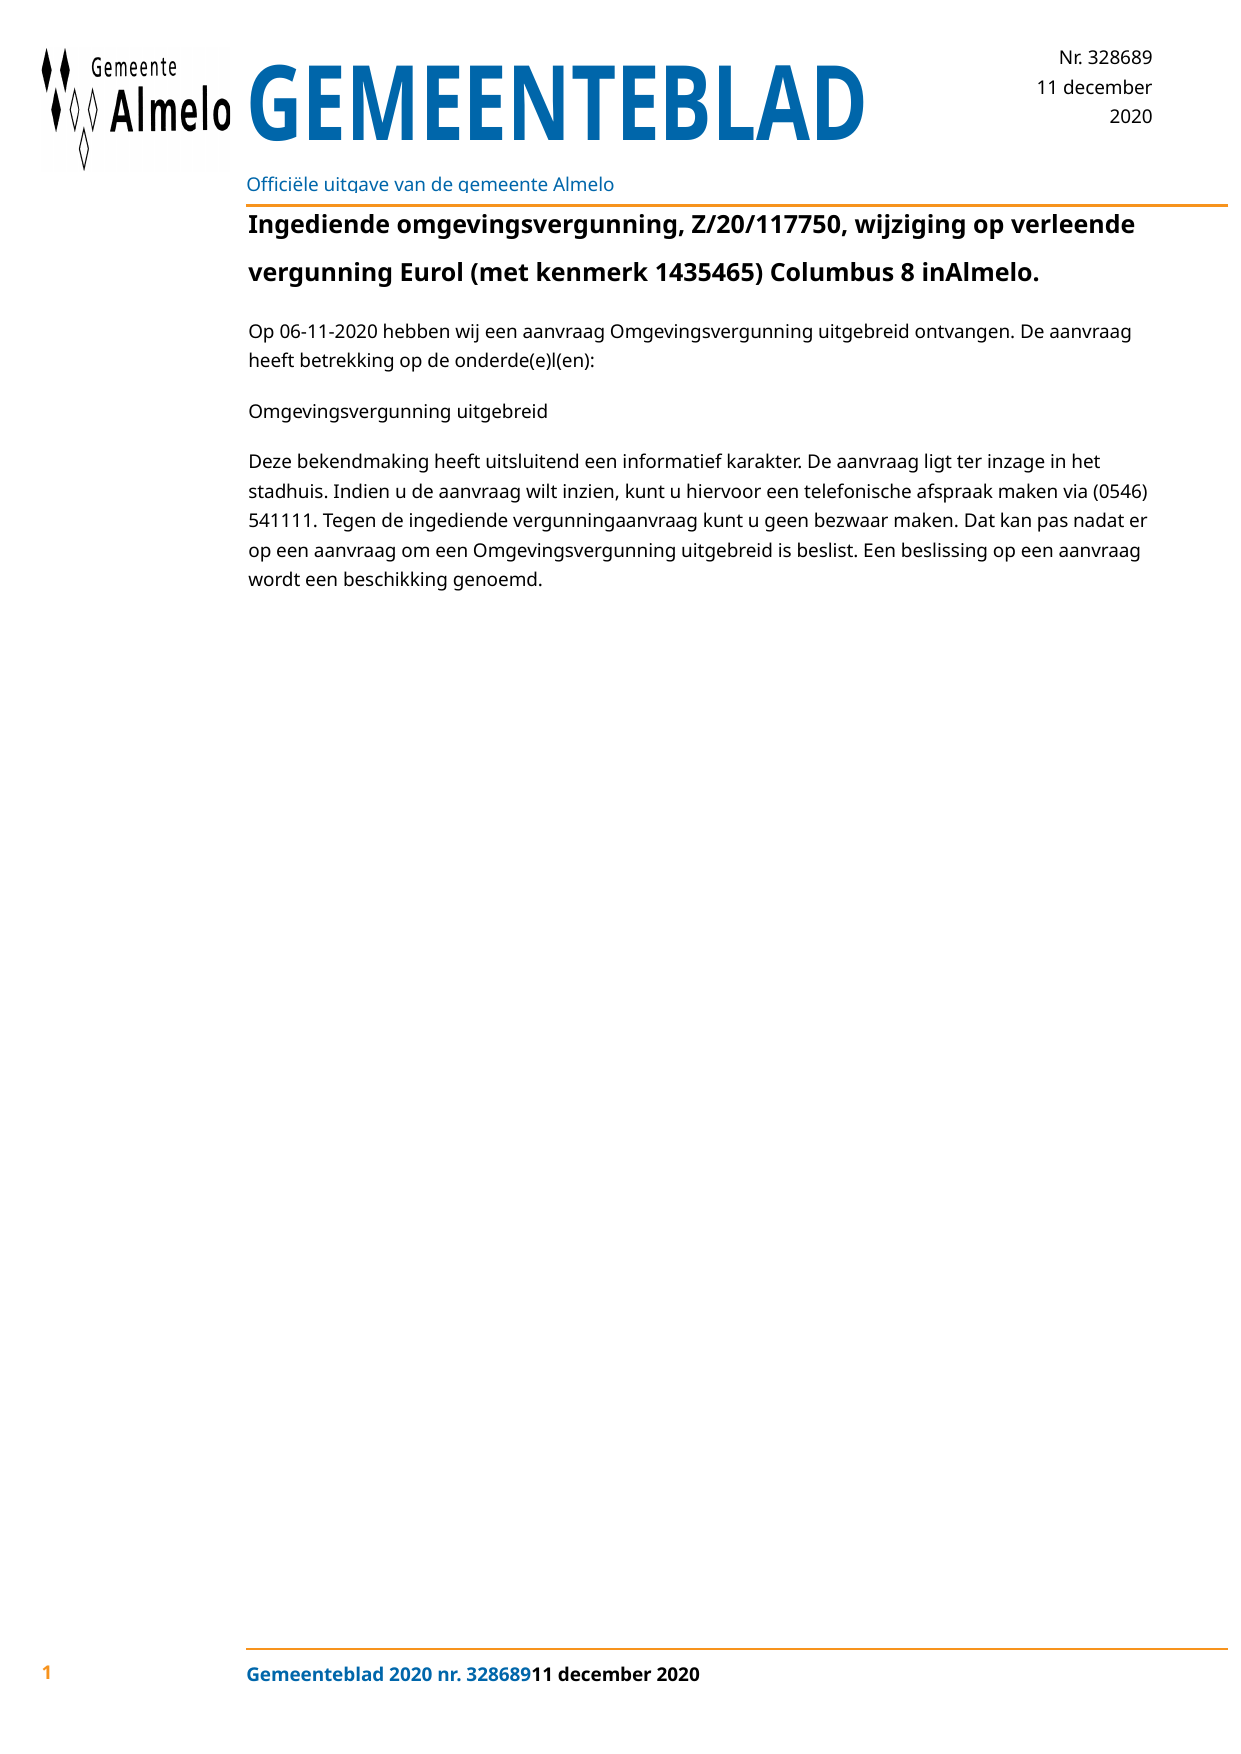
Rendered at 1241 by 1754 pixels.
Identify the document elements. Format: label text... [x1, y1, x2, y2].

picture [41, 47, 231, 172]
text Deze bekendmaking heeft uitsluitend een informatief karakter. De aanvraag ligt ter inzage in het stadhuis. Indien u de aanvraag wilt inzien, kunt u hiervoor een telefonische afspraak maken via (0546) 541111. Tegen de ingediende vergunningaanvraag kunt u geen bezwaar maken. Dat kan pas nadat er op een aanvraag om een Omgevingsvergunning uitgebreid is beslist. Een beslissing op een aanvraag wordt een beschikking genoemd. [248, 448, 1152, 592]
text Omgevingsvergunning uitgebreid [248, 398, 1152, 424]
text Op 06-11-2020 hebben wij een aanvraag Omgevingsvergunning uitgebreid ontvangen. De aanvraag heeft betrekking op de onderde(e)l(en): [248, 318, 1152, 373]
text Ingediende omgevingsvergunning, Z/20/117750, wijziging op verleende vergunning Eurol (met kenmerk 1435465) Columbus 8 inAlmelo. [248, 207, 1152, 288]
